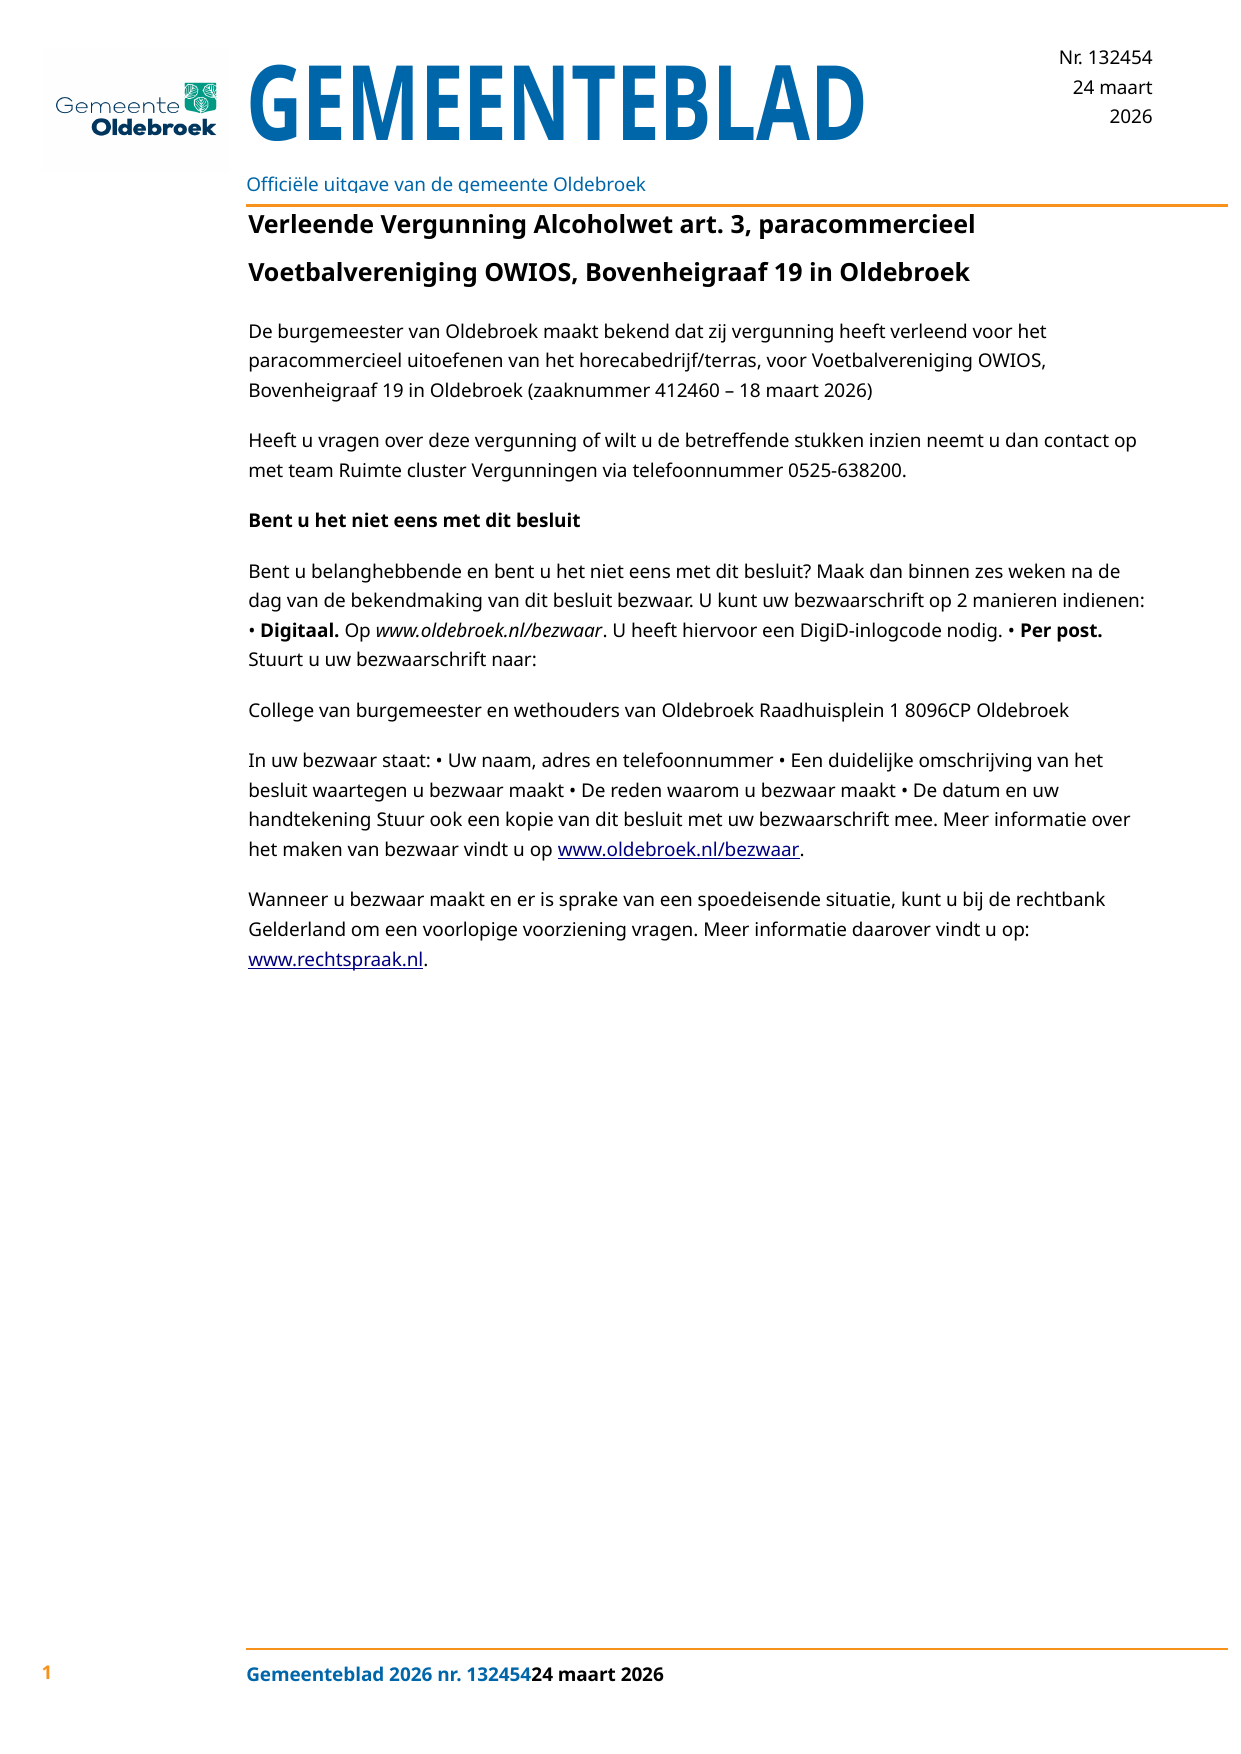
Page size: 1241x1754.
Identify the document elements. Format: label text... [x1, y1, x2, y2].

picture [41, 47, 231, 172]
text De burgemeester van Oldebroek maakt bekend dat zij vergunning heeft verleend voor het paracommercieel uitoefenen van het horecabedrijf/terras, voor Voetbalvereniging OWIOS, Bovenheigraaf 19 in Oldebroek (zaaknummer 412460 – 18 maart 2026) [248, 318, 1152, 403]
text Heeft u vragen over deze vergunning of wilt u de betreffende stukken inzien neemt u dan contact op met team Ruimte cluster Vergunningen via telefoonnummer 0525-638200. [248, 427, 1152, 483]
text Wanneer u bezwaar maakt en er is sprake van een spoedeisende situatie, kunt u bij de rechtbank Gelderland om een voorlopige voorziening vragen. Meer informatie daarover vindt u op: www.rechtspraak.nl. [248, 887, 1152, 972]
text Bent u belanghebbende en bent u het niet eens met dit besluit? Maak dan binnen zes weken na de dag van de bekendmaking van dit besluit bezwaar. U kunt uw bezwaarschrift op 2 manieren indienen: • Digitaal. Op www.oldebroek.nl/bezwaar. U heeft hiervoor een DigiD-inlogcode nodig. • Per post. Stuurt u uw bezwaarschrift naar: [248, 558, 1152, 672]
text In uw bezwaar staat: • Uw naam, adres en telefoonnummer • Een duidelijke omschrijving van het besluit waartegen u bezwaar maakt • De reden waarom u bezwaar maakt • De datum en uw handtekening Stuur ook een kopie van dit besluit met uw bezwaarschrift mee. Meer informatie over het maken van bezwaar vindt u op www.oldebroek.nl/bezwaar. [248, 747, 1152, 862]
text Verleende Vergunning Alcoholwet art. 3, paracommercieel Voetbalvereniging OWIOS, Bovenheigraaf 19 in Oldebroek [248, 207, 1152, 288]
text College van burgemeester en wethouders van Oldebroek Raadhuisplein 1 8096CP Oldebroek [248, 697, 1152, 723]
text Bent u het niet eens met dit besluit [248, 507, 1152, 533]
